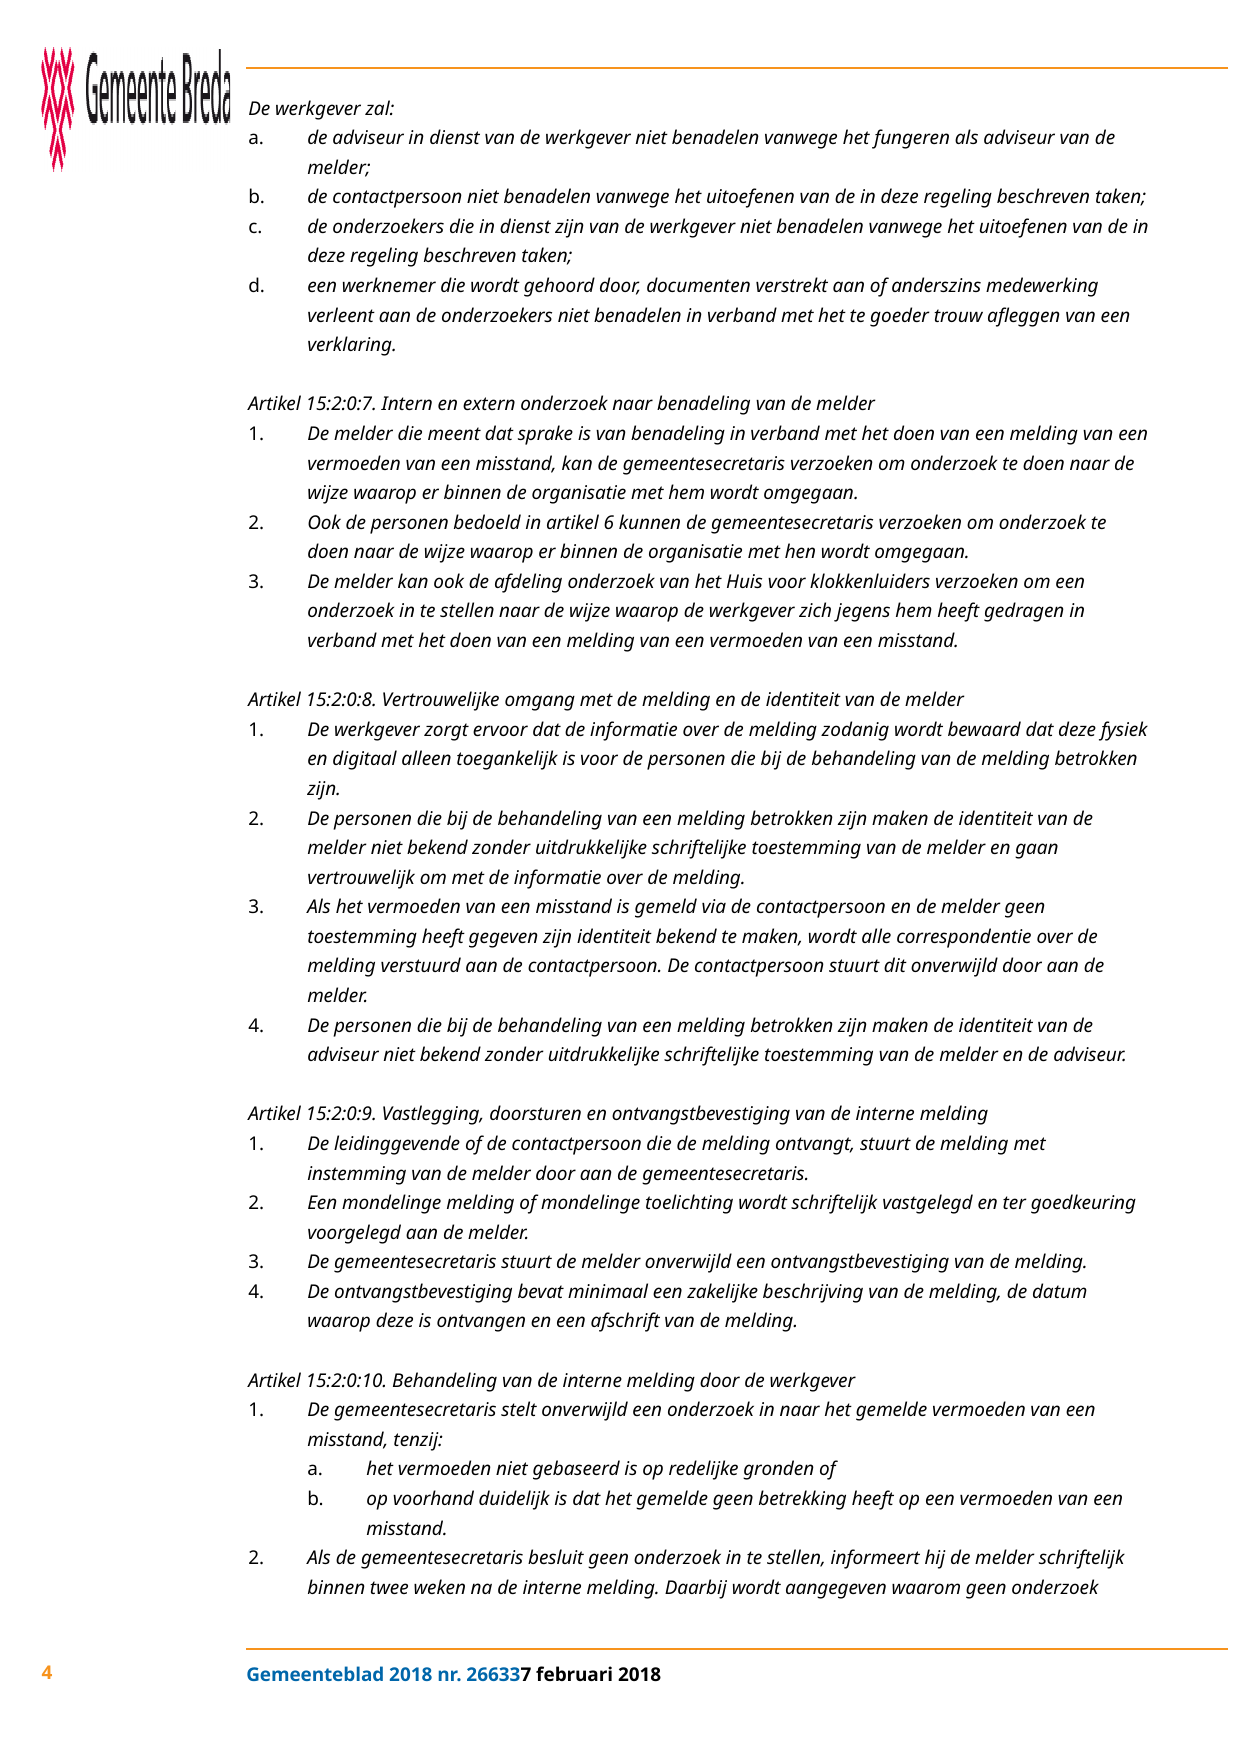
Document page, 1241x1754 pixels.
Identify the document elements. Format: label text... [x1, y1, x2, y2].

list het vermoeden niet gebaseerd is op redelijke gronden of [307, 1456, 1152, 1481]
list De melder die meent dat sprake is van benadeling in verband met het doen van een melding van een vermoeden van een misstand, kan de gemeentesecretaris verzoeken om onderzoek te doen naar de wijze waarop er binnen de organisatie met hem wordt omgegaan. [248, 420, 1152, 505]
text De werkgever zal: [248, 95, 1152, 121]
picture [41, 47, 231, 172]
list De leidinggevende of de contactpersoon die de melding ontvangt, stuurt de melding met instemming van de melder door aan de gemeentesecretaris. [248, 1130, 1152, 1186]
list Een mondelinge melding of mondelinge toelichting wordt schriftelijk vastgelegd en ter goedkeuring voorgelegd aan de melder. [248, 1189, 1152, 1245]
list De werkgever zorgt ervoor dat de informatie over de melding zodanig wordt bewaard dat deze fysiek en digitaal alleen toegankelijk is voor de personen die bij de behandeling van de melding betrokken zijn. [248, 716, 1152, 801]
list Als het vermoeden van een misstand is gemeld via de contactpersoon en de melder geen toestemming heeft gegeven zijn identiteit bekend te maken, wordt alle correspondentie over de melding verstuurd aan de contactpersoon. De contactpersoon stuurt dit onverwijld door aan de melder. [248, 893, 1152, 1008]
list de adviseur in dienst van de werkgever niet benadelen vanwege het fungeren als adviseur van de melder; [248, 124, 1152, 180]
text Artikel 15:2:0:7. Intern en extern onderzoek naar benadeling van de melder [248, 391, 1152, 416]
list op voorhand duidelijk is dat het gemelde geen betrekking heeft op een vermoeden van een misstand. [307, 1485, 1152, 1541]
list De gemeentesecretaris stelt onverwijld een onderzoek in naar het gemelde vermoeden van een misstand, tenzij: [248, 1396, 1152, 1452]
list De ontvangstbevestiging bevat minimaal een zakelijke beschrijving van de melding, de datum waarop deze is ontvangen en een afschrift van de melding. [248, 1278, 1152, 1333]
list de contactpersoon niet benadelen vanwege het uitoefenen van de in deze regeling beschreven taken; [248, 183, 1152, 209]
list De personen die bij de behandeling van een melding betrokken zijn maken de identiteit van de adviseur niet bekend zonder uitdrukkelijke schriftelijke toestemming van de melder en de adviseur. [248, 1012, 1152, 1067]
list een werknemer die wordt gehoord door, documenten verstrekt aan of anderszins medewerking verleent aan de onderzoekers niet benadelen in verband met het te goeder trouw afleggen van een verklaring. [248, 272, 1152, 357]
list de onderzoekers die in dienst zijn van de werkgever niet benadelen vanwege het uitoefenen van de in deze regeling beschreven taken; [248, 213, 1152, 268]
list De melder kan ook de afdeling onderzoek van het Huis voor klokkenluiders verzoeken om een onderzoek in te stellen naar de wijze waarop de werkgever zich jegens hem heeft gedragen in verband met het doen van een melding van een vermoeden van een misstand. [248, 568, 1152, 653]
list Ook de personen bedoeld in artikel 6 kunnen de gemeentesecretaris verzoeken om onderzoek te doen naar de wijze waarop er binnen de organisatie met hen wordt omgegaan. [248, 509, 1152, 564]
list Als de gemeentesecretaris besluit geen onderzoek in te stellen, informeert hij de melder schriftelijk binnen twee weken na de interne melding. Daarbij wordt aangegeven waarom geen onderzoek [248, 1544, 1152, 1600]
text Artikel 15:2:0:10. Behandeling van de interne melding door de werkgever [248, 1367, 1152, 1393]
text Artikel 15:2:0:9. Vastlegging, doorsturen en ontvangstbevestiging van de interne melding [248, 1101, 1152, 1126]
list De personen die bij de behandeling van een melding betrokken zijn maken de identiteit van de melder niet bekend zonder uitdrukkelijke schriftelijke toestemming van de melder en gaan vertrouwelijk om met de informatie over de melding. [248, 805, 1152, 890]
list De gemeentesecretaris stuurt de melder onverwijld een ontvangstbevestiging van de melding. [248, 1248, 1152, 1274]
text Artikel 15:2:0:8. Vertrouwelijke omgang met de melding en de identiteit van de melder [248, 686, 1152, 712]
